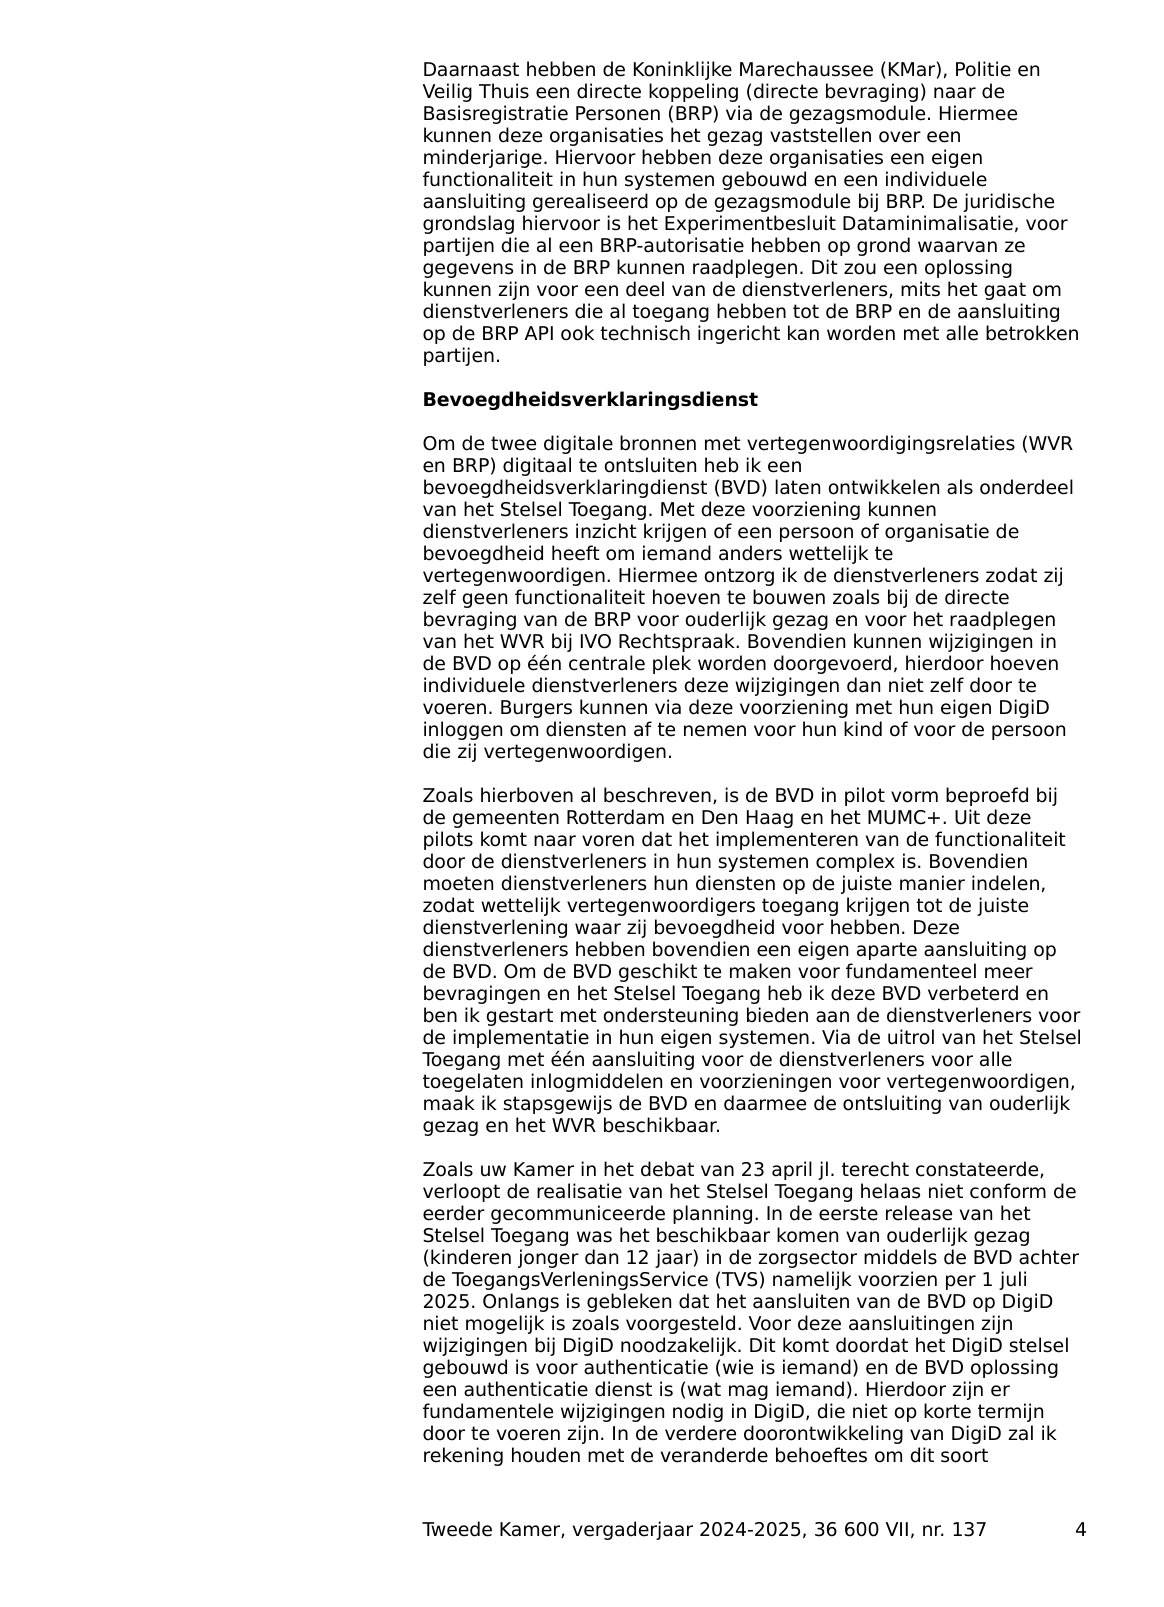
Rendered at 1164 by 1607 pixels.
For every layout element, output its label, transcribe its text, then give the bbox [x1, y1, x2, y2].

text Zoals uw Kamer in het debat van 23 april jl. terecht constateerde, verloopt de realisatie van het Stelsel Toegang helaas niet conform de eerder gecommuniceerde planning. In de eerste release van het Stelsel Toegang was het beschikbaar komen van ouderlijk gezag (kinderen jonger dan 12 jaar) in de zorgsector middels de BVD achter de ToegangsVerleningsService (TVS) namelijk voorzien per 1 juli 2025. Onlangs is gebleken dat het aansluiten van de BVD op DigiD niet mogelijk is zoals voorgesteld. Voor deze aansluitingen zijn wijzigingen bij DigiD noodzakelijk. Dit komt doordat het DigiD stelsel gebouwd is voor authenticatie (wie is iemand) en de BVD oplossing een authenticatie dienst is (wat mag iemand). Hierdoor zijn er fundamentele wijzigingen nodig in DigiD, die niet op korte termijn door te voeren zijn. In de verdere doorontwikkeling van DigiD zal ik rekening houden met de veranderde behoeftes om dit soort [422, 1159, 1087, 1467]
text Daarnaast hebben de Koninklijke Marechaussee (KMar), Politie en Veilig Thuis een directe koppeling (directe bevraging) naar de Basisregistratie Personen (BRP) via de gezagsmodule. Hiermee kunnen deze organisaties het gezag vaststellen over een minderjarige. Hiervoor hebben deze organisaties een eigen functionaliteit in hun systemen gebouwd en een individuele aansluiting gerealiseerd op de gezagsmodule bij BRP. De juridische grondslag hiervoor is het Experimentbesluit Dataminimalisatie, voor partijen die al een BRP-autorisatie hebben op grond waarvan ze gegevens in de BRP kunnen raadplegen. Dit zou een oplossing kunnen zijn voor een deel van de dienstverleners, mits het gaat om dienstverleners die al toegang hebben tot de BRP en de aansluiting op de BRP API ook technisch ingericht kan worden met alle betrokken partijen. [422, 59, 1087, 367]
text Om de twee digitale bronnen met vertegenwoordigingsrelaties (WVR en BRP) digitaal te ontsluiten heb ik een bevoegdheidsverklaringdienst (BVD) laten ontwikkelen als onderdeel van het Stelsel Toegang. Met deze voorziening kunnen dienstverleners inzicht krijgen of een persoon of organisatie de bevoegdheid heeft om iemand anders wettelijk te vertegenwoordigen. Hiermee ontzorg ik de dienstverleners zodat zij zelf geen functionaliteit hoeven te bouwen zoals bij de directe bevraging van de BRP voor ouderlijk gezag en voor het raadplegen van het WVR bij IVO Rechtspraak. Bovendien kunnen wijzigingen in de BVD op één centrale plek worden doorgevoerd, hierdoor hoeven individuele dienstverleners deze wijzigingen dan niet zelf door te voeren. Burgers kunnen via deze voorziening met hun eigen DigiD inloggen om diensten af te nemen voor hun kind of voor de persoon die zij vertegenwoordigen. [422, 433, 1087, 763]
text Zoals hierboven al beschreven, is de BVD in pilot vorm beproefd bij de gemeenten Rotterdam en Den Haag en het MUMC+. Uit deze pilots komt naar voren dat het implementeren van de functionaliteit door de dienstverleners in hun systemen complex is. Bovendien moeten dienstverleners hun diensten op de juiste manier indelen, zodat wettelijk vertegenwoordigers toegang krijgen tot de juiste dienstverlening waar zij bevoegdheid voor hebben. Deze dienstverleners hebben bovendien een eigen aparte aansluiting op de BVD. Om de BVD geschikt te maken voor fundamenteel meer bevragingen en het Stelsel Toegang heb ik deze BVD verbeterd en ben ik gestart met ondersteuning bieden aan de dienstverleners voor de implementatie in hun eigen systemen. Via de uitrol van het Stelsel Toegang met één aansluiting voor de dienstverleners voor alle toegelaten inlogmiddelen en voorzieningen voor vertegenwoordigen, maak ik stapsgewijs de BVD en daarmee de ontsluiting van ouderlijk gezag en het WVR beschikbaar. [422, 785, 1087, 1137]
subtitle Bevoegdheidsverklaringsdienst [422, 389, 1087, 411]
